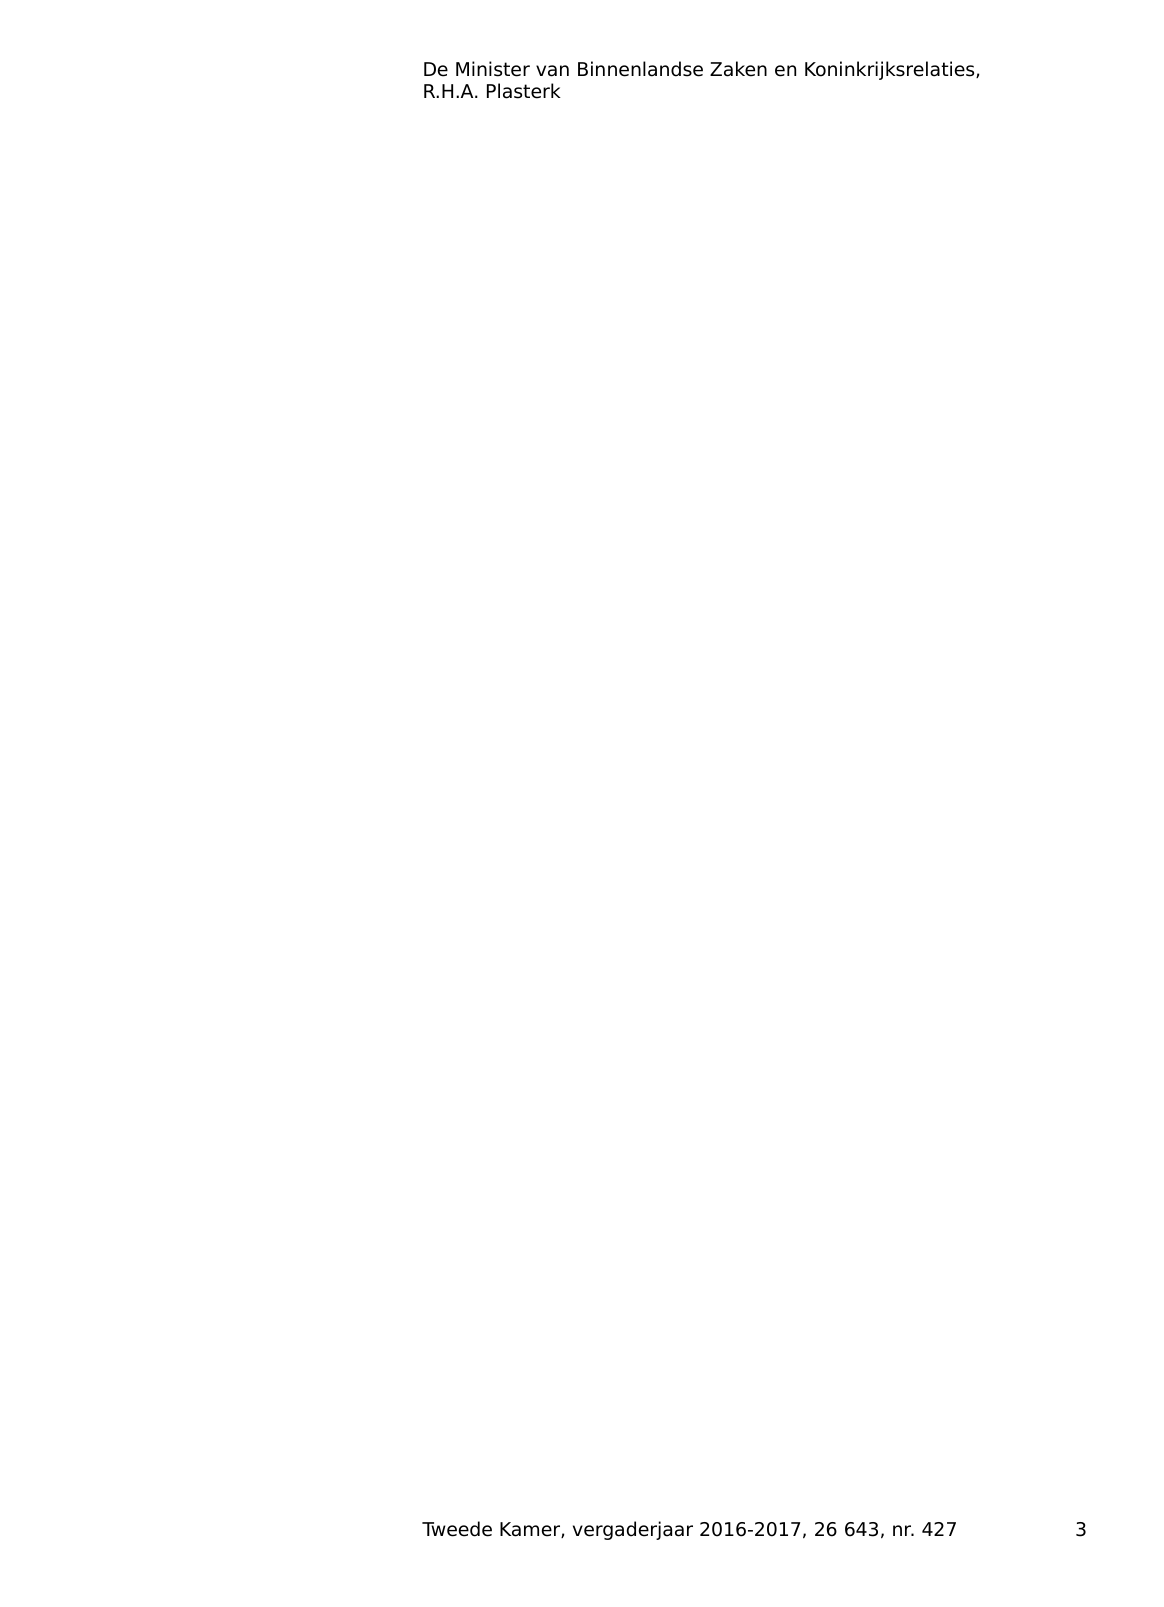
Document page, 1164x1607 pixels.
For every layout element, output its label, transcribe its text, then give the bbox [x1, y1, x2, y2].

text De Minister van Binnenlandse Zaken en Koninkrijksrelaties, R.H.A. Plasterk [422, 59, 1087, 103]
